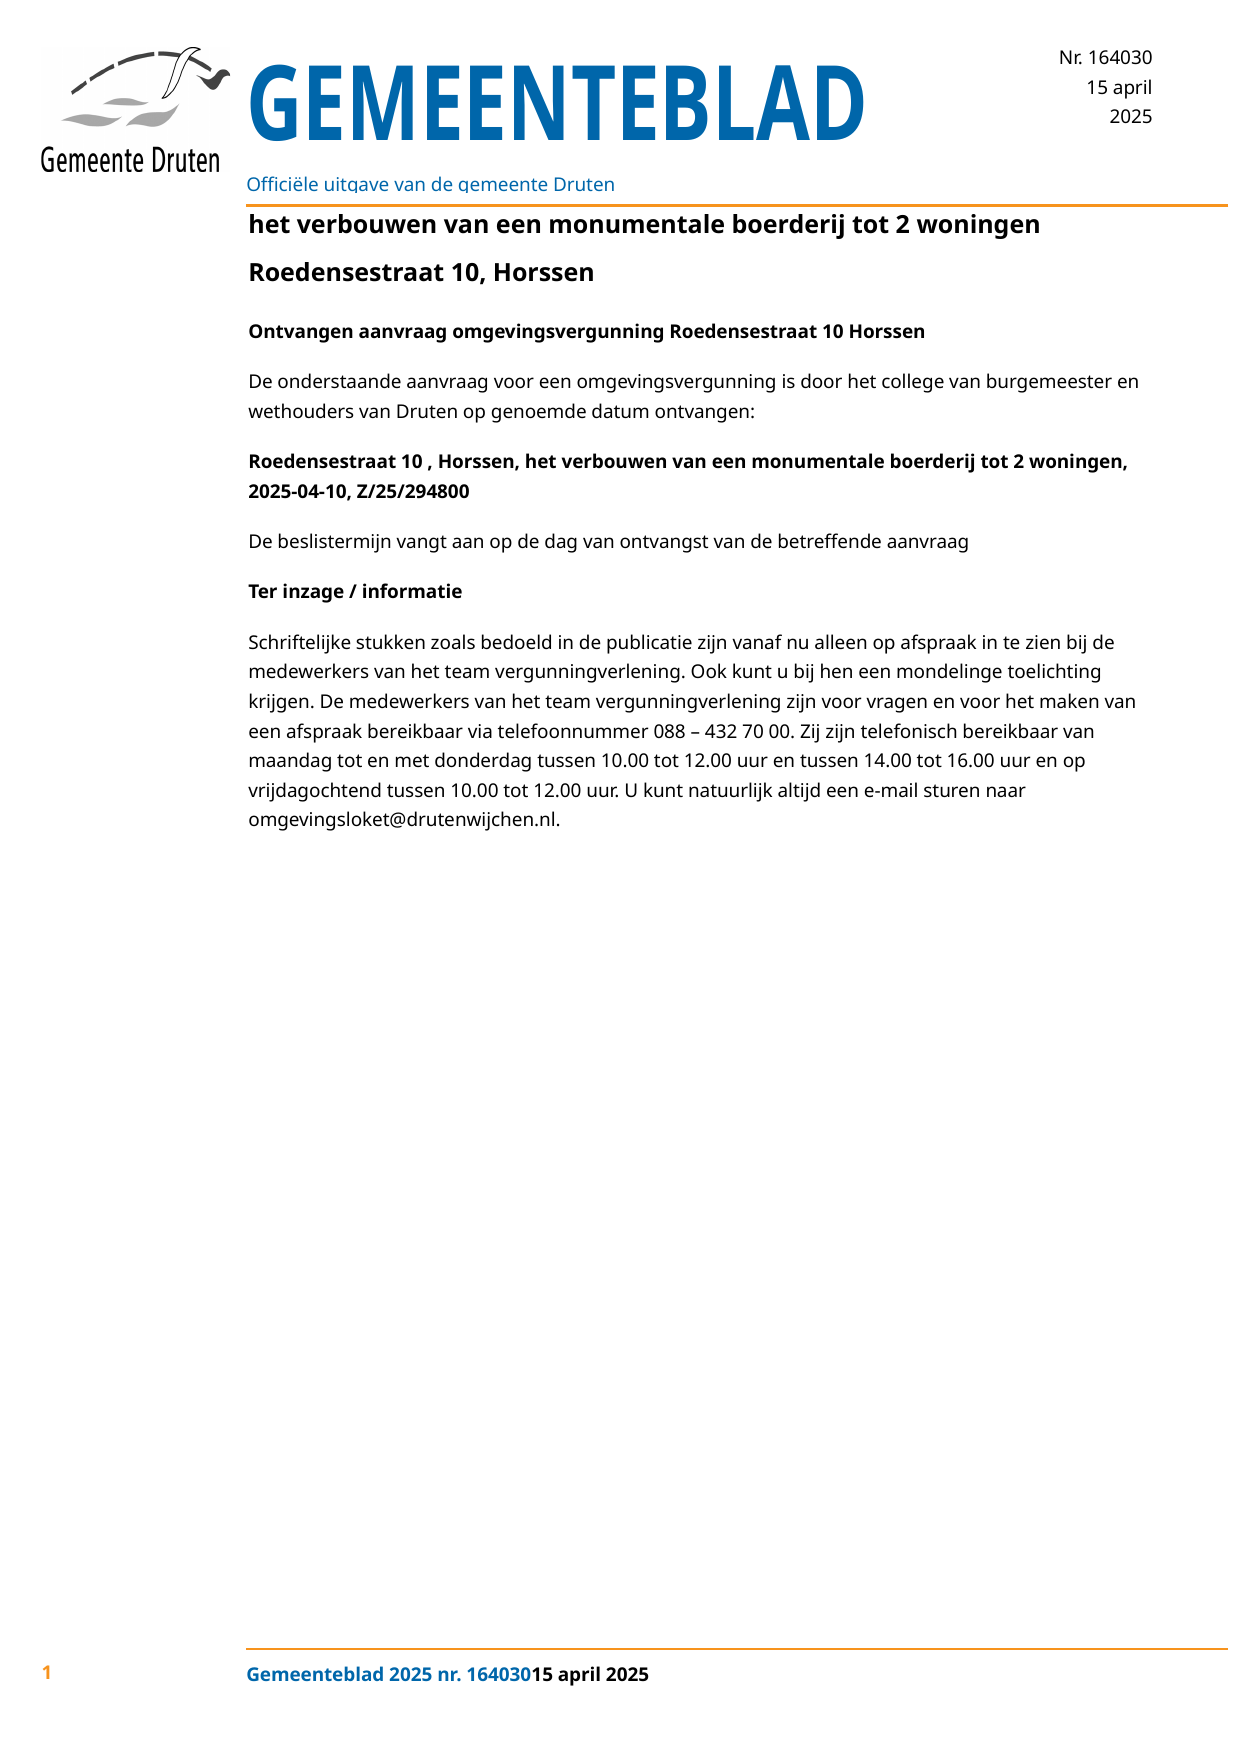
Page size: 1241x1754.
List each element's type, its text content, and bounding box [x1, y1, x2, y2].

text Schriftelijke stukken zoals bedoeld in de publicatie zijn vanaf nu alleen op afspraak in te zien bij de medewerkers van het team vergunningverlening. Ook kunt u bij hen een mondelinge toelichting krijgen. De medewerkers van het team vergunningverlening zijn voor vragen en voor het maken van een afspraak bereikbaar via telefoonnummer 088 – 432 70 00. Zij zijn telefonisch bereikbaar van maandag tot en met donderdag tussen 10.00 tot 12.00 uur en tussen 14.00 tot 16.00 uur en op vrijdagochtend tussen 10.00 tot 12.00 uur. U kunt natuurlijk altijd een e-mail sturen naar omgevingsloket@drutenwijchen.nl. [248, 629, 1152, 832]
text De beslistermijn vangt aan op de dag van ontvangst van de betreffende aanvraag [248, 528, 1152, 554]
text het verbouwen van een monumentale boerderij tot 2 woningen Roedensestraat 10, Horssen [248, 207, 1152, 288]
text Roedensestraat 10 , Horssen, het verbouwen van een monumentale boerderij tot 2 woningen, 2025-04-10, Z/25/294800 [248, 448, 1152, 504]
text De onderstaande aanvraag voor een omgevingsvergunning is door het college van burgemeester en wethouders van Druten op genoemde datum ontvangen: [248, 368, 1152, 424]
text Ter inzage / informatie [248, 579, 1152, 604]
text Ontvangen aanvraag omgevingsvergunning Roedensestraat 10 Horssen [248, 318, 1152, 344]
picture [41, 47, 231, 172]
